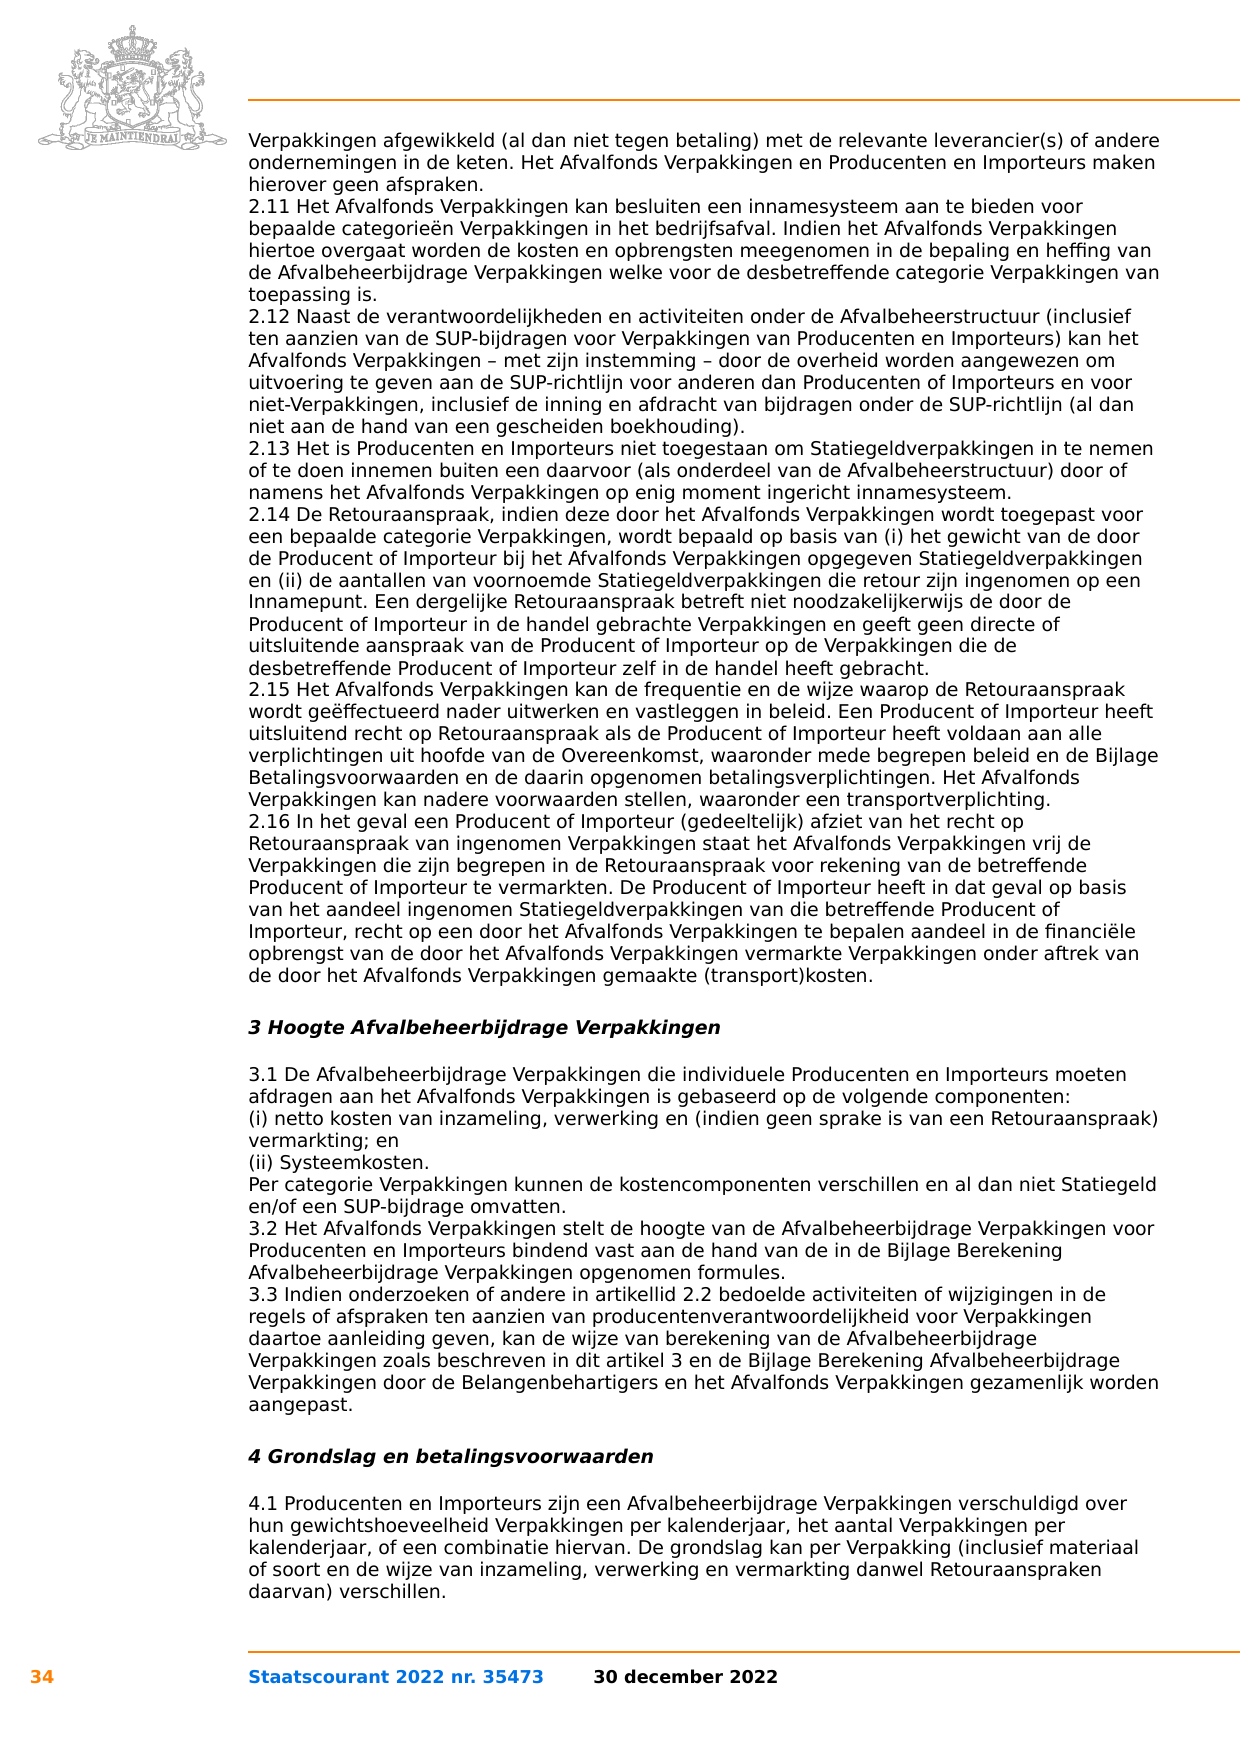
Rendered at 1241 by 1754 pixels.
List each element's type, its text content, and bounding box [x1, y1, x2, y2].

text 2.13 Het is Producenten en Importeurs niet toegestaan om Statiegeldverpakkingen in te nemen of te doen innemen buiten een daarvoor (als onderdeel van de Afvalbeheerstructuur) door of namens het Afvalfonds Verpakkingen op enig moment ingericht innamesysteem. [248, 438, 1163, 503]
text 4.1 Producenten en Importeurs zijn een Afvalbeheerbijdrage Verpakkingen verschuldigd over hun gewichtshoeveelheid Verpakkingen per kalenderjaar, het aantal Verpakkingen per kalenderjaar, of een combinatie hiervan. De grondslag kan per Verpakking (inclusief materiaal of soort en de wijze van inzameling, verwerking en vermarkting danwel Retouraanspraken daarvan) verschillen. [248, 1493, 1163, 1603]
text 2.16 In het geval een Producent of Importeur (gedeeltelijk) afziet van het recht op Retouraanspraak van ingenomen Verpakkingen staat het Afvalfonds Verpakkingen vrij de Verpakkingen die zijn begrepen in de Retouraanspraak voor rekening van de betreffende Producent of Importeur te vermarkten. De Producent of Importeur heeft in dat geval op basis van het aandeel ingenomen Statiegeldverpakkingen van die betreffende Producent of Importeur, recht op een door het Afvalfonds Verpakkingen te bepalen aandeel in de financiële opbrengst van de door het Afvalfonds Verpakkingen vermarkte Verpakkingen onder aftrek van de door het Afvalfonds Verpakkingen gemaakte (transport)kosten. [248, 811, 1163, 987]
text 2.15 Het Afvalfonds Verpakkingen kan de frequentie en de wijze waarop de Retouraanspraak wordt geëffectueerd nader uitwerken en vastleggen in beleid. Een Producent of Importeur heeft uitsluitend recht op Retouraanspraak als de Producent of Importeur heeft voldaan aan alle verplichtingen uit hoofde van de Overeenkomst, waaronder mede begrepen beleid en de Bijlage Betalingsvoorwaarden en de daarin opgenomen betalingsverplichtingen. Het Afvalfonds Verpakkingen kan nadere voorwaarden stellen, waaronder een transportverplichting. [248, 679, 1163, 811]
text 2.12 Naast de verantwoordelijkheden en activiteiten onder de Afvalbeheerstructuur (inclusief ten aanzien van de SUP-bijdragen voor Verpakkingen van Producenten en Importeurs) kan het Afvalfonds Verpakkingen – met zijn instemming – door de overheid worden aangewezen om uitvoering te geven aan de SUP-richtlijn voor anderen dan Producenten of Importeurs en voor niet-Verpakkingen, inclusief de inning en afdracht van bijdragen onder de SUP-richtlijn (al dan niet aan de hand van een gescheiden boekhouding). [248, 306, 1163, 438]
text 3.3 Indien onderzoeken of andere in artikellid 2.2 bedoelde activiteiten of wijzigingen in de regels of afspraken ten aanzien van producentenverantwoordelijkheid voor Verpakkingen daartoe aanleiding geven, kan de wijze van berekening van de Afvalbeheerbijdrage Verpakkingen zoals beschreven in dit artikel 3 en de Bijlage Berekening Afvalbeheerbijdrage Verpakkingen door de Belangenbehartigers en het Afvalfonds Verpakkingen gezamenlijk worden aangepast. [248, 1284, 1163, 1416]
subtitle 3 Hoogte Afvalbeheerbijdrage Verpakkingen [248, 1017, 1163, 1039]
text 2.14 De Retouraanspraak, indien deze door het Afvalfonds Verpakkingen wordt toegepast voor een bepaalde categorie Verpakkingen, wordt bepaald op basis van (i) het gewicht van de door de Producent of Importeur bij het Afvalfonds Verpakkingen opgegeven Statiegeldverpakkingen en (ii) de aantallen van voornoemde Statiegeldverpakkingen die retour zijn ingenomen op een Innamepunt. Een dergelijke Retouraanspraak betreft niet noodzakelijkerwijs de door de Producent of Importeur in de handel gebrachte Verpakkingen en geeft geen directe of uitsluitende aanspraak van de Producent of Importeur op de Verpakkingen die de desbetreffende Producent of Importeur zelf in de handel heeft gebracht. [248, 503, 1163, 679]
text 3.2 Het Afvalfonds Verpakkingen stelt de hoogte van de Afvalbeheerbijdrage Verpakkingen voor Producenten en Importeurs bindend vast aan de hand van de in de Bijlage Berekening Afvalbeheerbijdrage Verpakkingen opgenomen formules. [248, 1218, 1163, 1284]
text Per categorie Verpakkingen kunnen de kostencomponenten verschillen en al dan niet Statiegeld en/of een SUP-bijdrage omvatten. [248, 1174, 1163, 1218]
picture [38, 25, 227, 150]
text 3.1 De Afvalbeheerbijdrage Verpakkingen die individuele Producenten en Importeurs moeten afdragen aan het Afvalfonds Verpakkingen is gebaseerd op de volgende componenten: [248, 1064, 1163, 1108]
text (i) netto kosten van inzameling, verwerking en (indien geen sprake is van een Retouraanspraak) vermarkting; en [248, 1108, 1163, 1152]
subtitle 4 Grondslag en betalingsvoorwaarden [248, 1446, 1163, 1468]
text Verpakkingen afgewikkeld (al dan niet tegen betaling) met de relevante leverancier(s) of andere ondernemingen in de keten. Het Afvalfonds Verpakkingen en Producenten en Importeurs maken hierover geen afspraken. [248, 130, 1163, 196]
text (ii) Systeemkosten. [248, 1152, 1163, 1174]
text 2.11 Het Afvalfonds Verpakkingen kan besluiten een innamesysteem aan te bieden voor bepaalde categorieën Verpakkingen in het bedrijfsafval. Indien het Afvalfonds Verpakkingen hiertoe overgaat worden de kosten en opbrengsten meegenomen in de bepaling en heffing van de Afvalbeheerbijdrage Verpakkingen welke voor de desbetreffende categorie Verpakkingen van toepassing is. [248, 196, 1163, 306]
